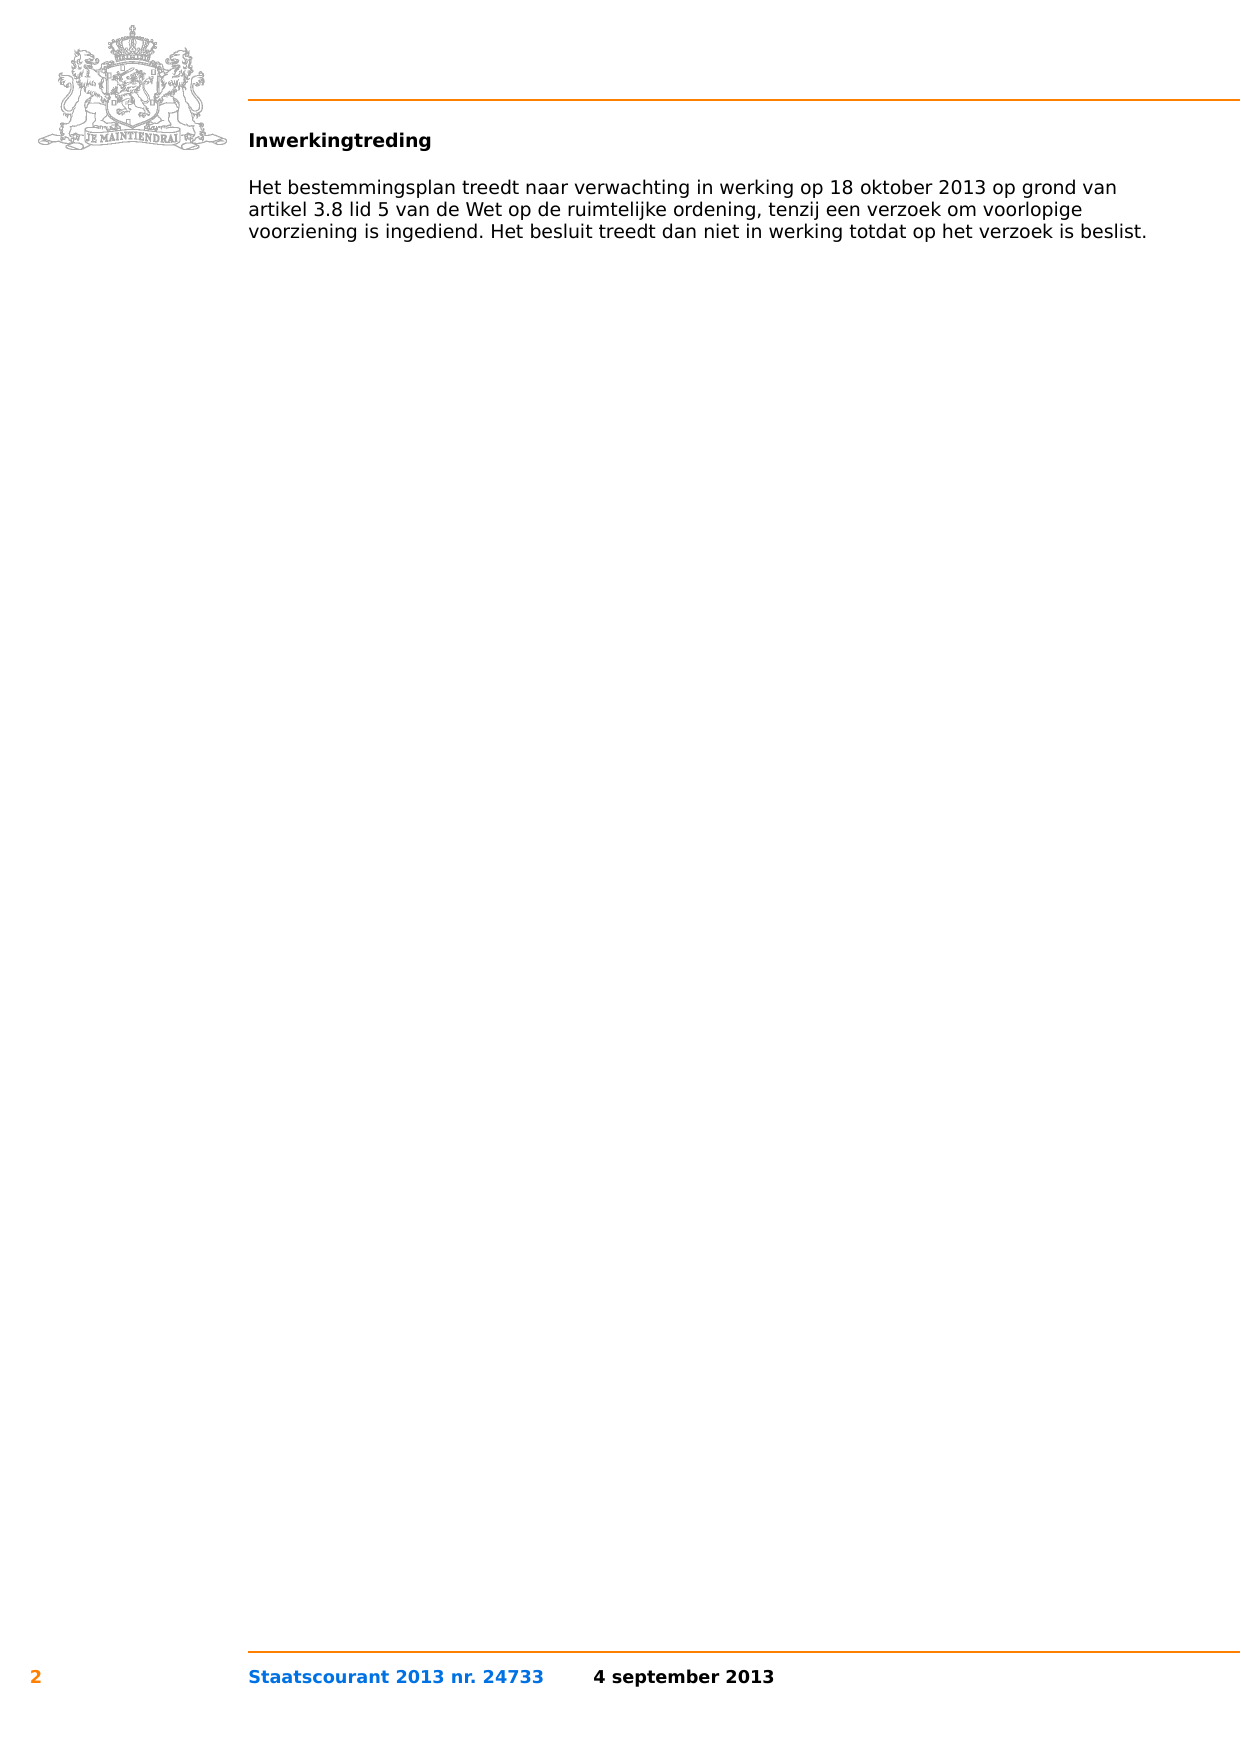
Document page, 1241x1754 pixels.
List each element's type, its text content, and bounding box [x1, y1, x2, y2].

subtitle Inwerkingtreding [248, 130, 1163, 152]
picture [38, 25, 227, 150]
text Het bestemmingsplan treedt naar verwachting in werking op 18 oktober 2013 op grond van artikel 3.8 lid 5 van de Wet op de ruimtelijke ordening, tenzij een verzoek om voorlopige voorziening is ingediend. Het besluit treedt dan niet in werking totdat op het verzoek is beslist. [248, 177, 1163, 243]
